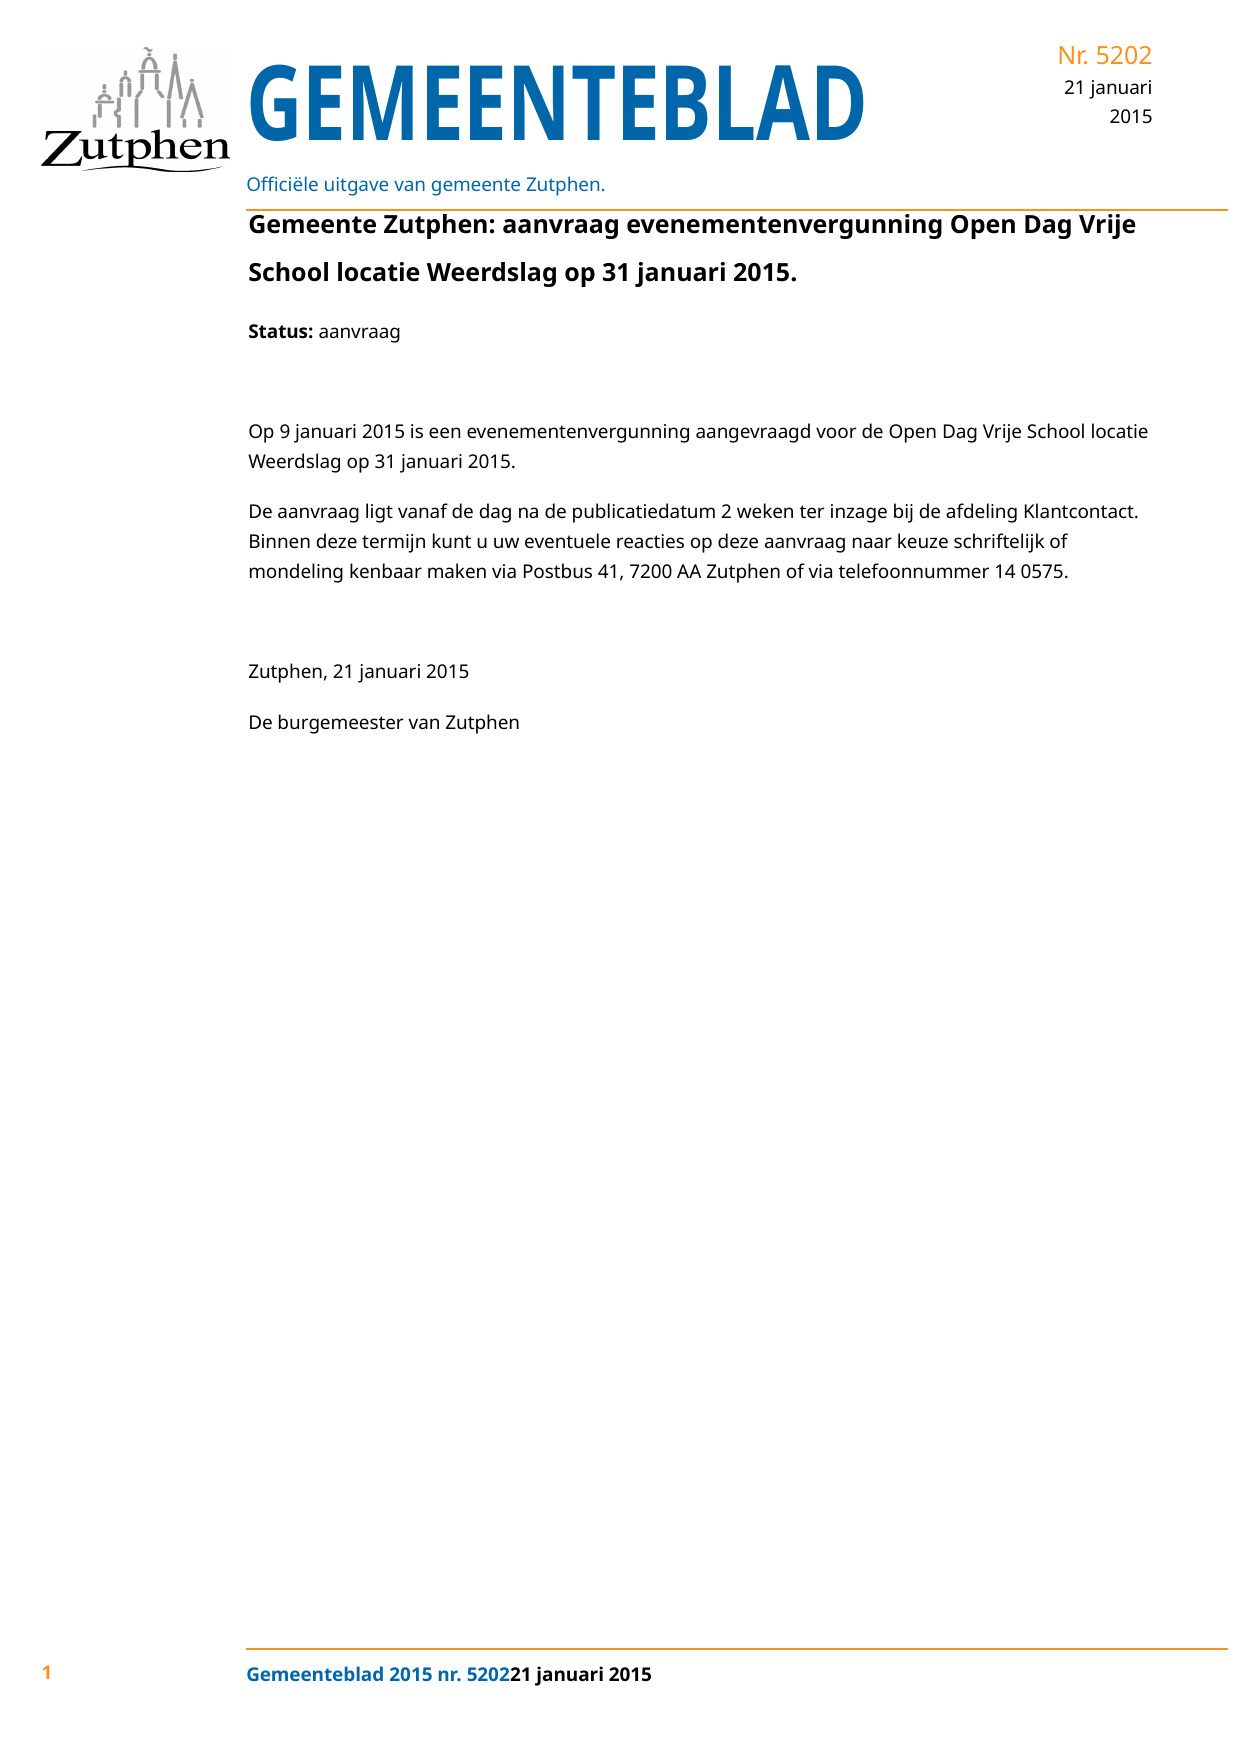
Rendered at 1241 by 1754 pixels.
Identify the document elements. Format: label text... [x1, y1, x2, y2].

text Op 9 januari 2015 is een evenementenvergunning aangevraagd voor de Open Dag Vrije School locatie Weerdslag op 31 januari 2015. [248, 419, 1152, 474]
text Status: aanvraag [248, 318, 1152, 344]
text De burgemeester van Zutphen [248, 709, 1152, 735]
picture [41, 47, 231, 172]
text De aanvraag ligt vanaf de dag na de publicatiedatum 2 weken ter inzage bij de afdeling Klantcontact. Binnen deze termijn kunt u uw eventuele reacties op deze aanvraag naar keuze schriftelijk of mondeling kenbaar maken via Postbus 41, 7200 AA Zutphen of via telefoonnummer 14 0575. [248, 499, 1152, 584]
text Zutphen, 21 januari 2015 [248, 659, 1152, 684]
text Gemeente Zutphen: aanvraag evenementenvergunning Open Dag Vrije School locatie Weerdslag op 31 januari 2015. [248, 211, 1152, 288]
